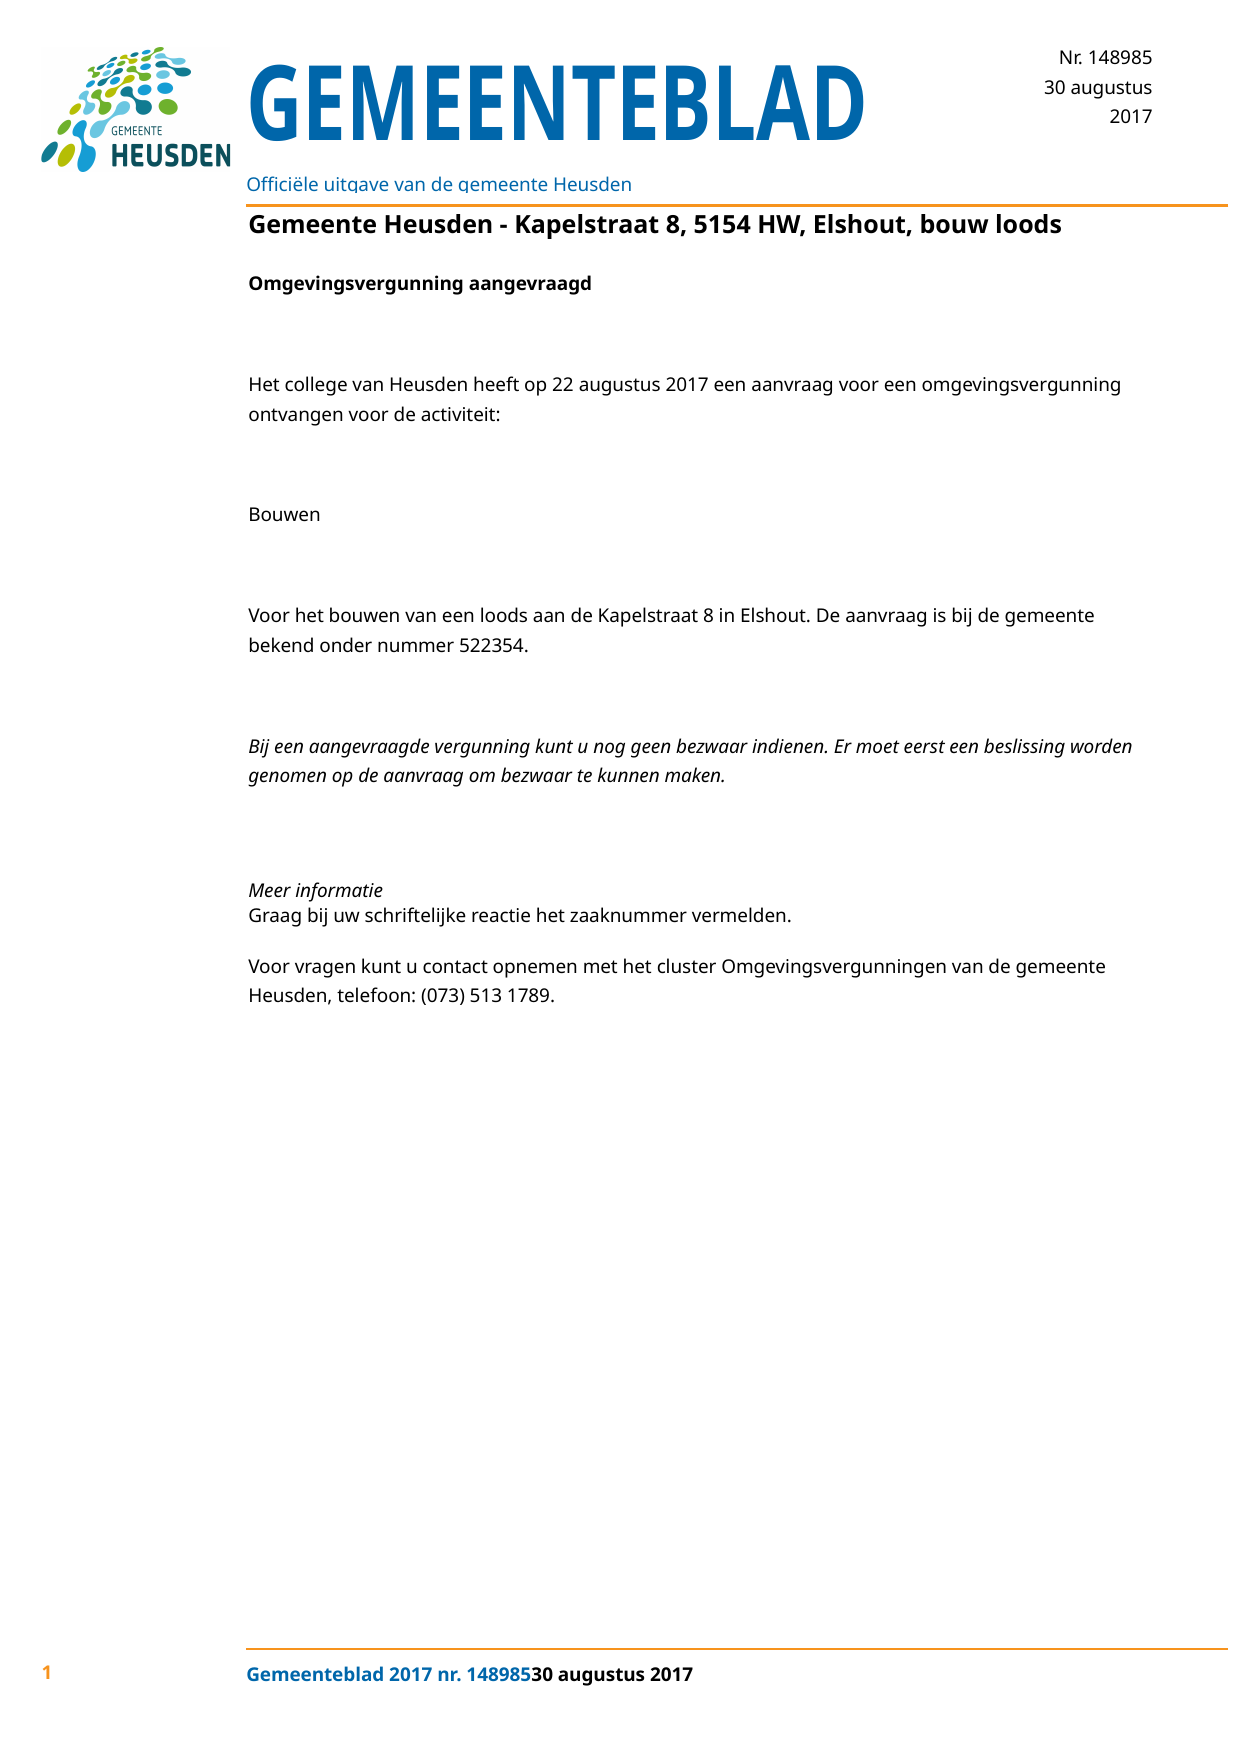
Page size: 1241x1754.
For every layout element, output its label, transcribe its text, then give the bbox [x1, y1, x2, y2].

text Voor vragen kunt u contact opnemen met het cluster Omgevingsvergunningen van de gemeente Heusden, telefoon: (073) 513 1789. [248, 953, 1152, 1008]
text Het college van Heusden heeft op 22 augustus 2017 een aanvraag voor een omgevingsvergunning ontvangen voor de activiteit: [248, 371, 1152, 426]
text Graag bij uw schriftelijke reactie het zaaknummer vermelden. [248, 902, 1152, 928]
text Voor het bouwen van een loods aan de Kapelstraat 8 in Elshout. De aanvraag is bij de gemeente bekend onder nummer 522354. [248, 602, 1152, 658]
text Omgevingsvergunning aangevraagd [248, 270, 1152, 296]
text Meer informatie [248, 877, 1152, 902]
text Bouwen [248, 502, 1152, 527]
text Bij een aangevraagde vergunning kunt u nog geen bezwaar indienen. Er moet eerst een beslissing worden genomen op de aanvraag om bezwaar te kunnen maken. [248, 733, 1152, 788]
text Gemeente Heusden - Kapelstraat 8, 5154 HW, Elshout, bouw loods [248, 207, 1152, 241]
picture [41, 47, 231, 172]
